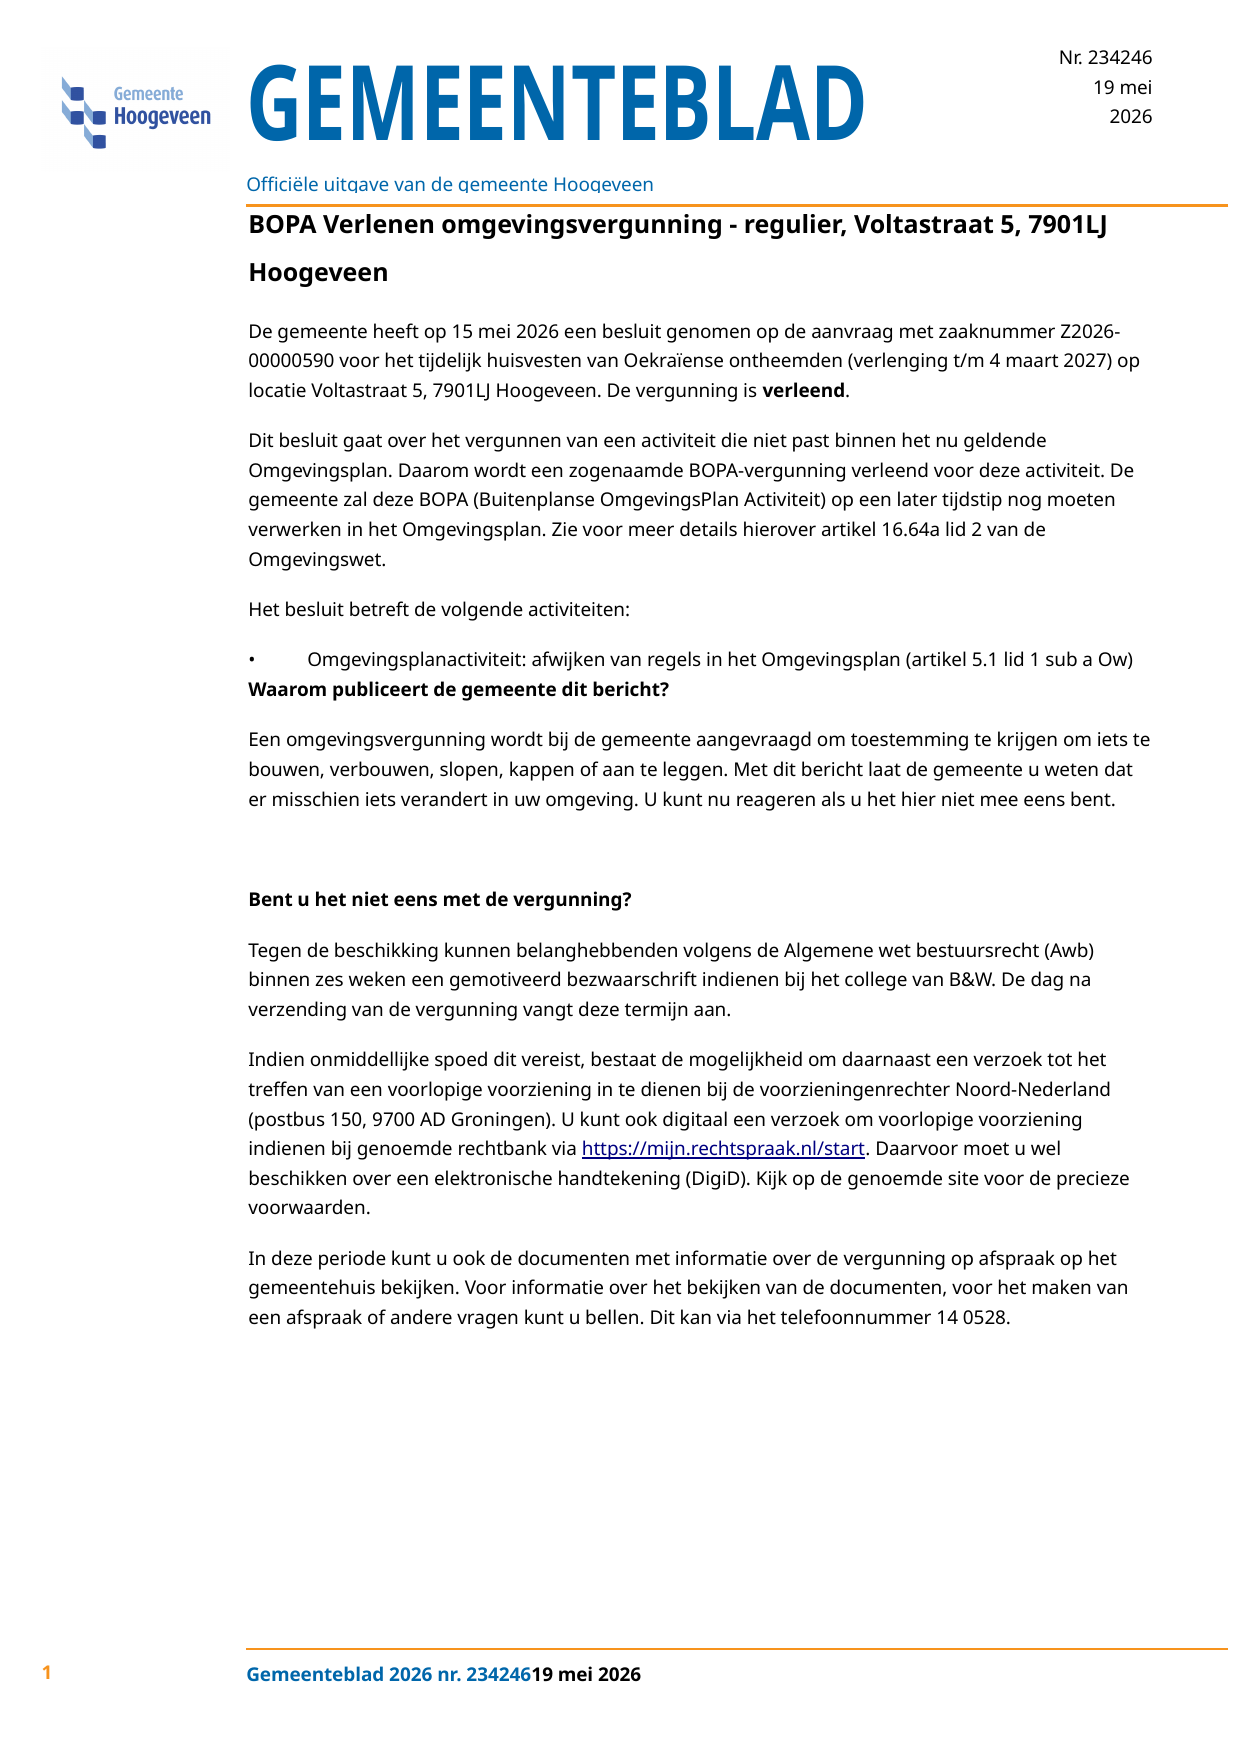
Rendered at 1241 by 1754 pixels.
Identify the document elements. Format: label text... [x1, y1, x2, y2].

text Indien onmiddellijke spoed dit vereist, bestaat de mogelijkheid om daarnaast een verzoek tot het treffen van een voorlopige voorziening in te dienen bij de voorzieningenrechter Noord-Nederland (postbus 150, 9700 AD Groningen). U kunt ook digitaal een verzoek om voorlopige voorziening indienen bij genoemde rechtbank via https://mijn.rechtspraak.nl/start. Daarvoor moet u wel beschikken over een elektronische handtekening (DigiD). Kijk op de genoemde site voor de precieze voorwaarden. [248, 1047, 1152, 1220]
text Een omgevingsvergunning wordt bij de gemeente aangevraagd om toestemming te krijgen om iets te bouwen, verbouwen, slopen, kappen of aan te leggen. Met dit bericht laat de gemeente u weten dat er misschien iets verandert in uw omgeving. U kunt nu reageren als u het hier niet mee eens bent. [248, 727, 1152, 812]
text De gemeente heeft op 15 mei 2026 een besluit genomen op de aanvraag met zaaknummer Z2026-00000590 voor het tijdelijk huisvesten van Oekraïense ontheemden (verlenging t/m 4 maart 2027) op locatie Voltastraat 5, 7901LJ Hoogeveen. De vergunning is verleend. [248, 318, 1152, 403]
picture [41, 47, 231, 172]
list Omgevingsplanactiviteit: afwijken van regels in het Omgevingsplan (artikel 5.1 lid 1 sub a Ow) [248, 647, 1152, 672]
text Het besluit betreft de volgende activiteiten: [248, 596, 1152, 622]
text BOPA Verlenen omgevingsvergunning - regulier, Voltastraat 5, 7901LJ Hoogeveen [248, 207, 1152, 288]
text In deze periode kunt u ook de documenten met informatie over de vergunning op afspraak op het gemeentehuis bekijken. Voor informatie over het bekijken van de documenten, voor het maken van een afspraak of andere vragen kunt u bellen. Dit kan via het telefoonnummer 14 0528. [248, 1245, 1152, 1330]
text Dit besluit gaat over het vergunnen van een activiteit die niet past binnen het nu geldende Omgevingsplan. Daarom wordt een zogenaamde BOPA-vergunning verleend voor deze activiteit. De gemeente zal deze BOPA (Buitenplanse OmgevingsPlan Activiteit) op een later tijdstip nog moeten verwerken in het Omgevingsplan. Zie voor meer details hierover artikel 16.64a lid 2 van de Omgevingswet. [248, 427, 1152, 572]
text Waarom publiceert de gemeente dit bericht? [248, 676, 1152, 702]
text Tegen de beschikking kunnen belanghebbenden volgens de Algemene wet bestuursrecht (Awb) binnen zes weken een gemotiveerd bezwaarschrift indienen bij het college van B&W. De dag na verzending van de vergunning vangt deze termijn aan. [248, 937, 1152, 1022]
text Bent u het niet eens met de vergunning? [248, 887, 1152, 912]
